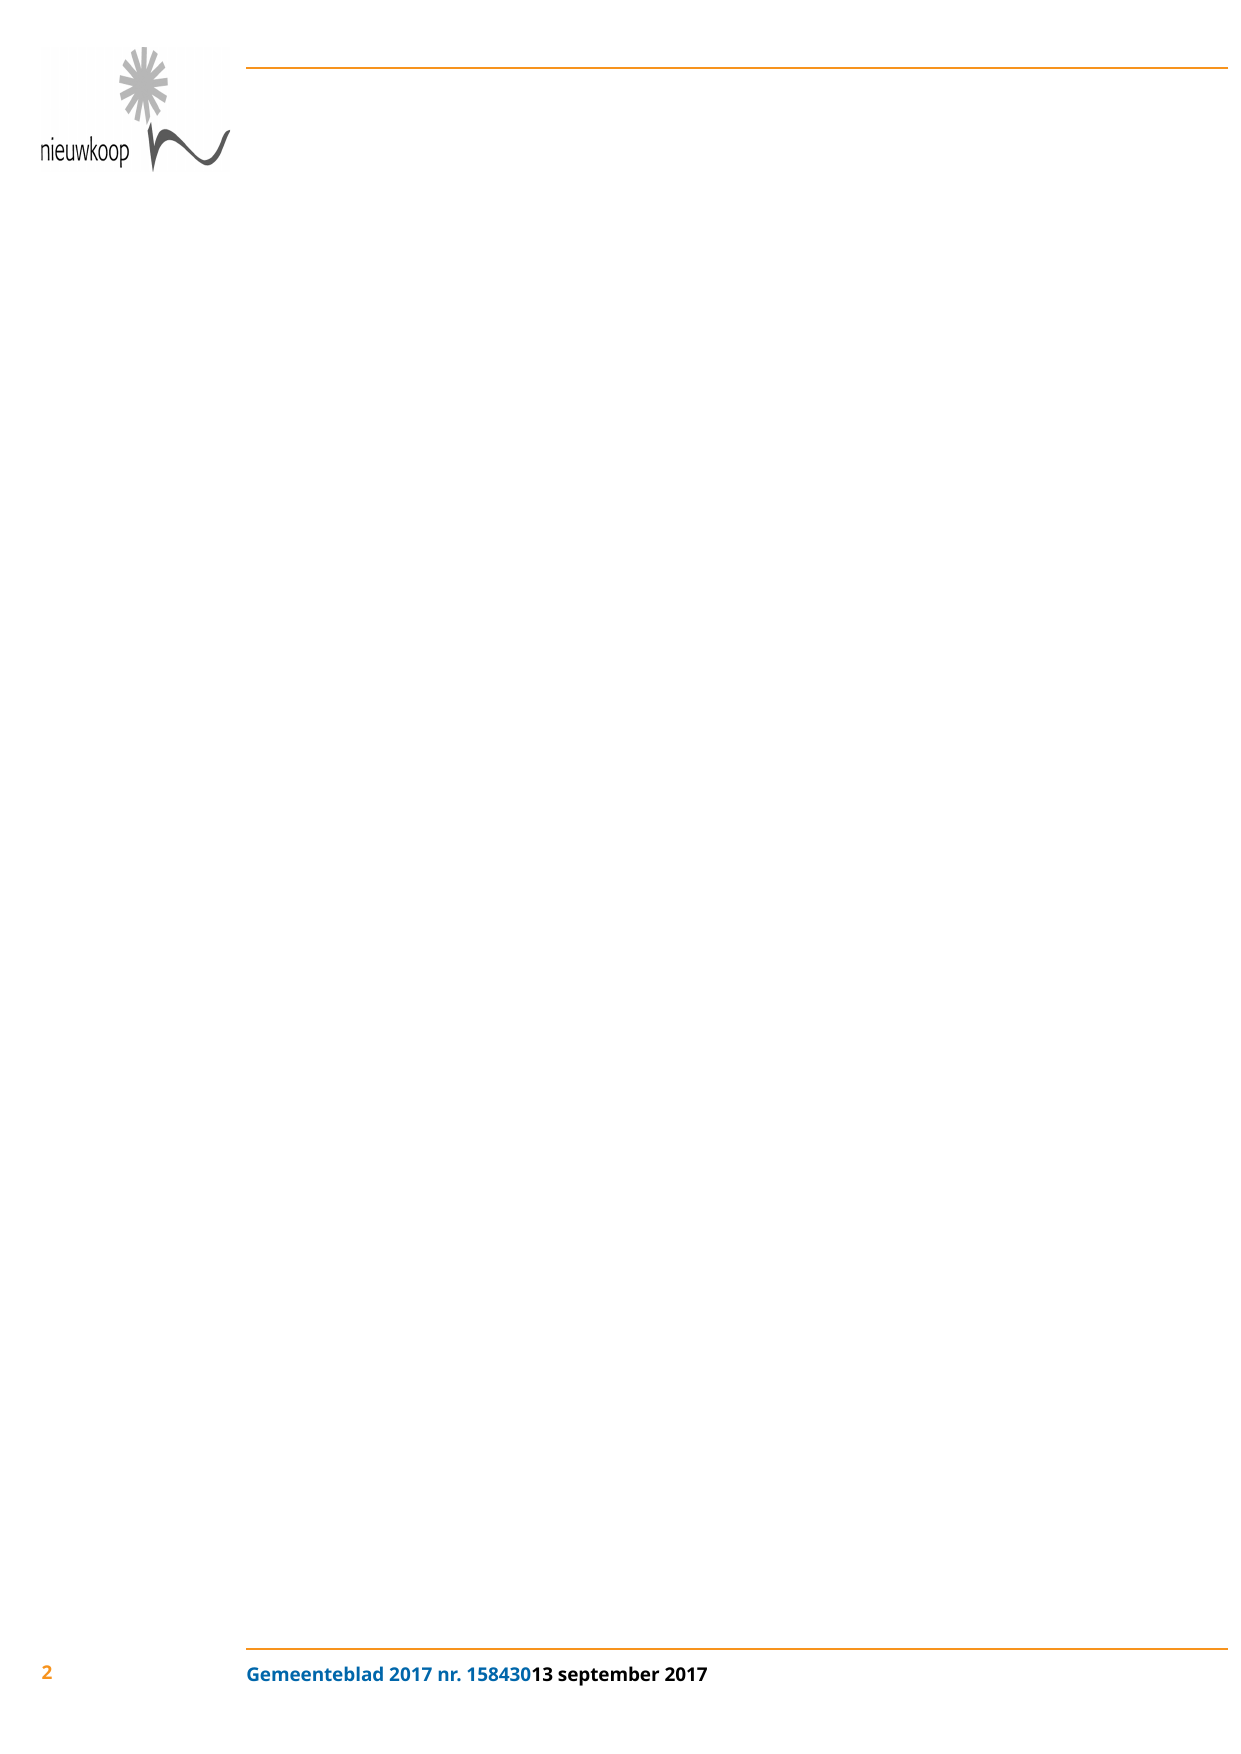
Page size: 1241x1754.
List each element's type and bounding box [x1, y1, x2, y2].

picture [41, 47, 231, 172]
